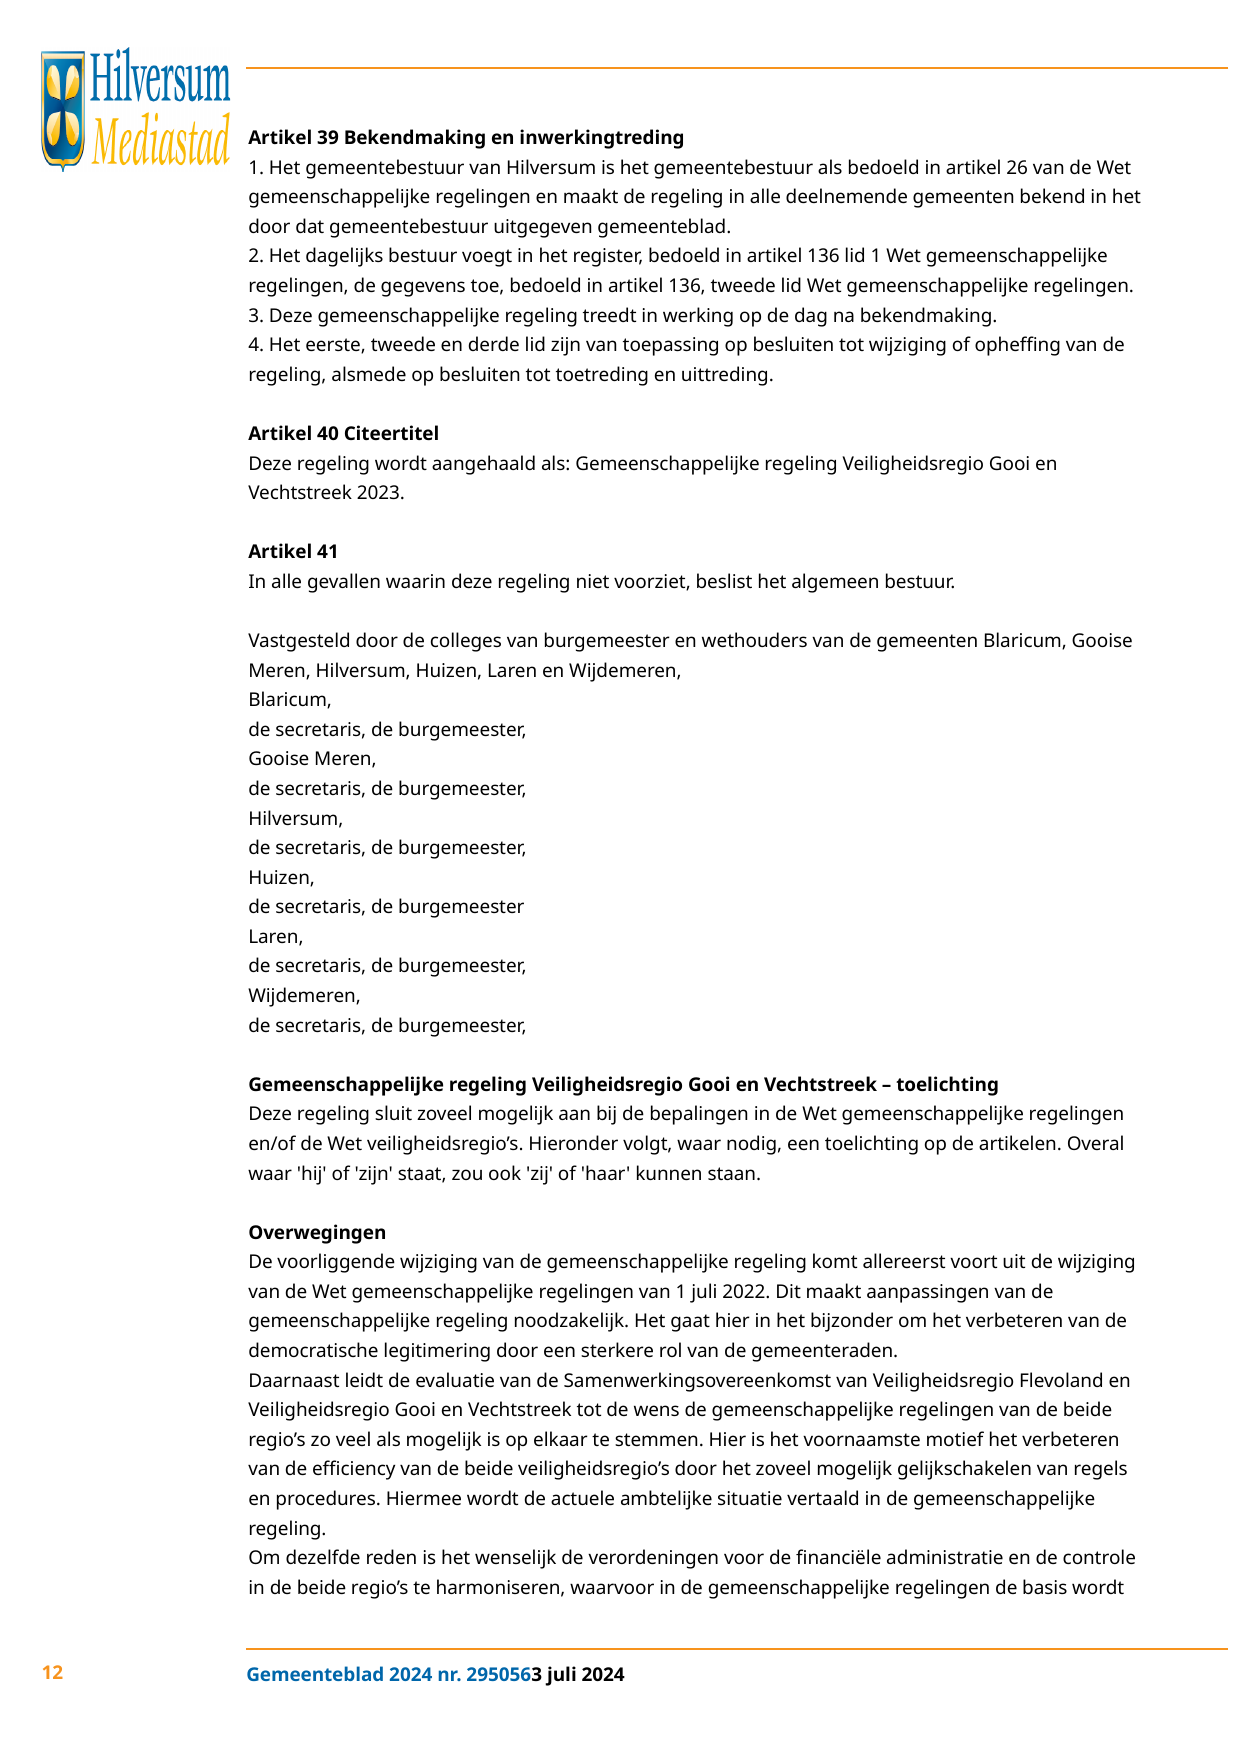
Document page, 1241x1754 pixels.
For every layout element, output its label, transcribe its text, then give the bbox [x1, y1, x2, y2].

text 2. Het dagelijks bestuur voegt in het register, bedoeld in artikel 136 lid 1 Wet gemeenschappelijke regelingen, de gegevens toe, bedoeld in artikel 136, tweede lid Wet gemeenschappelijke regelingen. [248, 243, 1152, 298]
text Laren, [248, 923, 1152, 949]
text de secretaris, de burgemeester [248, 893, 1152, 919]
text Vastgesteld door de colleges van burgemeester en wethouders van de gemeenten Blaricum, Gooise Meren, Hilversum, Huizen, Laren en Wijdemeren, [248, 627, 1152, 683]
text Artikel 39 Bekendmaking en inwerkingtreding [248, 124, 1152, 150]
picture [41, 47, 231, 172]
text 3. Deze gemeenschappelijke regeling treedt in werking op de dag na bekendmaking. [248, 302, 1152, 328]
text Om dezelfde reden is het wenselijk de verordeningen voor de financiële administratie en de controle in de beide regio’s te harmoniseren, waarvoor in de gemeenschappelijke regelingen de basis wordt [248, 1544, 1152, 1600]
text Artikel 40 Citeertitel [248, 420, 1152, 446]
text Wijdemeren, [248, 982, 1152, 1008]
text de secretaris, de burgemeester, [248, 1012, 1152, 1038]
text 4. Het eerste, tweede en derde lid zijn van toepassing op besluiten tot wijziging of opheffing van de regeling, alsmede op besluiten tot toetreding en uittreding. [248, 331, 1152, 387]
text de secretaris, de burgemeester, [248, 775, 1152, 801]
text Blaricum, [248, 686, 1152, 712]
text Huizen, [248, 864, 1152, 890]
text Gemeenschappelijke regeling Veiligheidsregio Gooi en Vechtstreek – toelichting [248, 1071, 1152, 1097]
text Deze regeling sluit zoveel mogelijk aan bij de bepalingen in de Wet gemeenschappelijke regelingen en/of de Wet veiligheidsregio’s. Hieronder volgt, waar nodig, een toelichting op de artikelen. Overal waar 'hij' of 'zijn' staat, zou ook 'zij' of 'haar' kunnen staan. [248, 1101, 1152, 1186]
text 1. Het gemeentebestuur van Hilversum is het gemeentebestuur als bedoeld in artikel 26 van de Wet gemeenschappelijke regelingen en maakt de regeling in alle deelnemende gemeenten bekend in het door dat gemeentebestuur uitgegeven gemeenteblad. [248, 154, 1152, 239]
text De voorliggende wijziging van de gemeenschappelijke regeling komt allereerst voort uit de wijziging van de Wet gemeenschappelijke regelingen van 1 juli 2022. Dit maakt aanpassingen van de gemeenschappelijke regeling noodzakelijk. Het gaat hier in het bijzonder om het verbeteren van de democratische legitimering door een sterkere rol van de gemeenteraden. [248, 1248, 1152, 1363]
text Daarnaast leidt de evaluatie van de Samenwerkingsovereenkomst van Veiligheidsregio Flevoland en Veiligheidsregio Gooi en Vechtstreek tot de wens de gemeenschappelijke regelingen van de beide regio’s zo veel als mogelijk is op elkaar te stemmen. Hier is het voornaamste motief het verbeteren van de efficiency van de beide veiligheidsregio’s door het zoveel mogelijk gelijkschakelen van regels en procedures. Hiermee wordt de actuele ambtelijke situatie vertaald in de gemeenschappelijke regeling. [248, 1367, 1152, 1541]
text de secretaris, de burgemeester, [248, 834, 1152, 860]
text Deze regeling wordt aangehaald als: Gemeenschappelijke regeling Veiligheidsregio Gooi en Vechtstreek 2023. [248, 450, 1152, 505]
text de secretaris, de burgemeester, [248, 716, 1152, 742]
text Artikel 41 [248, 538, 1152, 564]
text Gooise Meren, [248, 746, 1152, 771]
text In alle gevallen waarin deze regeling niet voorziet, beslist het algemeen bestuur. [248, 568, 1152, 594]
text de secretaris, de burgemeester, [248, 953, 1152, 978]
text Hilversum, [248, 805, 1152, 831]
text Overwegingen [248, 1219, 1152, 1245]
